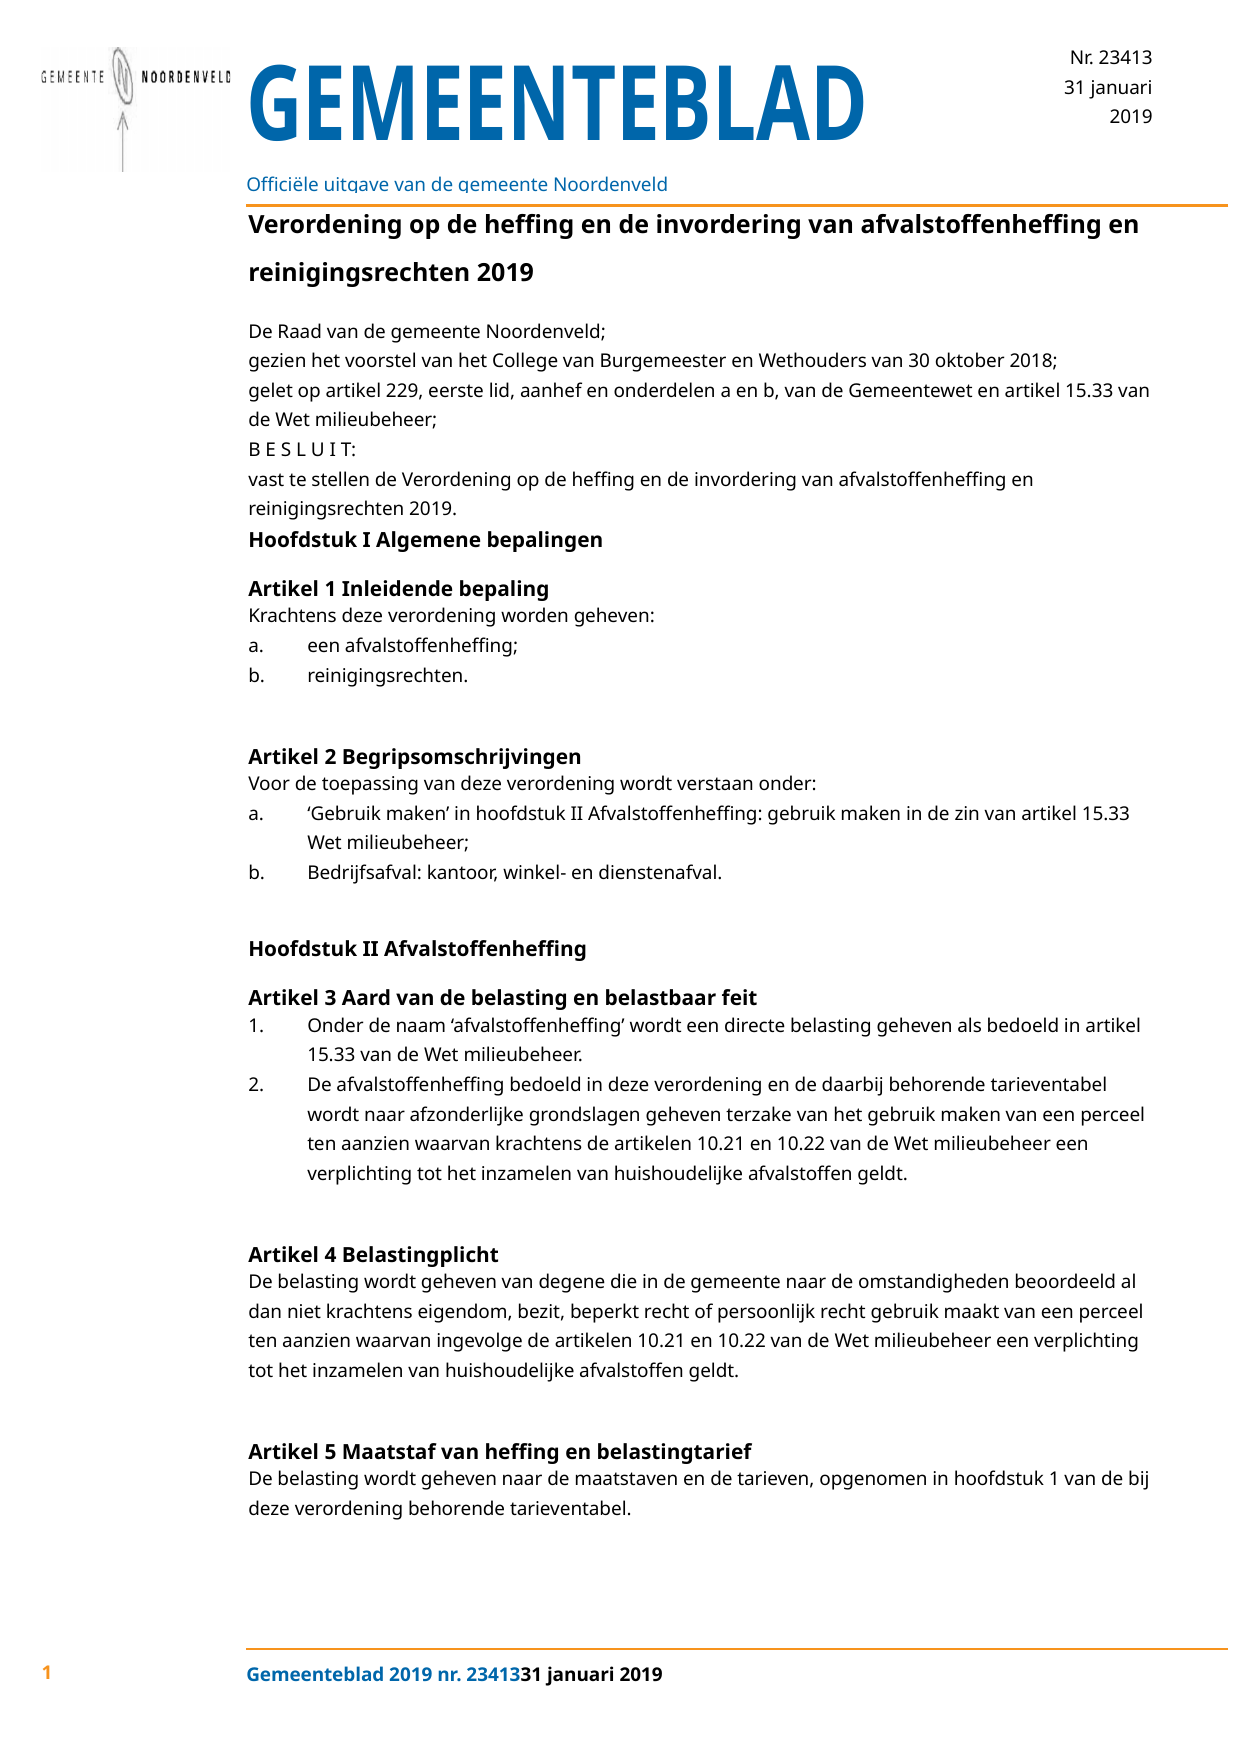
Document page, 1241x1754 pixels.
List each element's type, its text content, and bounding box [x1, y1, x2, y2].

text Krachtens deze verordening worden geheven: [248, 603, 1152, 628]
list een afvalstoffenheffing; [248, 632, 1152, 658]
text vast te stellen de Verordening op de heffing en de invordering van afvalstoffenheffing en reinigingsrechten 2019. [248, 466, 1152, 521]
picture [41, 47, 231, 172]
list reinigingsrechten. [248, 662, 1152, 688]
list Onder de naam ‘afvalstoffenheffing’ wordt een directe belasting geheven als bedoeld in artikel 15.33 van de Wet milieubeheer. [248, 1012, 1152, 1067]
list De afvalstoffenheffing bedoeld in deze verordening en de daarbij behorende tarieventabel wordt naar afzonderlijke grondslagen geheven terzake van het gebruik maken van een perceel ten aanzien waarvan krachtens de artikelen 10.21 en 10.22 van de Wet milieubeheer een verplichting tot het inzamelen van huishoudelijke afvalstoffen geldt. [248, 1071, 1152, 1186]
list ‘Gebruik maken’ in hoofdstuk II Afvalstoffenheffing: gebruik maken in de zin van artikel 15.33 Wet milieubeheer; [248, 800, 1152, 855]
text gelet op artikel 229, eerste lid, aanhef en onderdelen a en b, van de Gemeentewet en artikel 15.33 van de Wet milieubeheer; [248, 377, 1152, 432]
text Artikel 1 Inleidende bepaling [248, 574, 1152, 603]
text Hoofdstuk II Afvalstoffenheffing [248, 934, 1152, 963]
text Hoofdstuk I Algemene bepalingen [248, 525, 1152, 553]
text De Raad van de gemeente Noordenveld; [248, 318, 1152, 344]
text B E S L U I T: [248, 436, 1152, 462]
text Artikel 2 Begripsomschrijvingen [248, 742, 1152, 770]
text De belasting wordt geheven naar de maatstaven en de tarieven, opgenomen in hoofdstuk 1 van de bij deze verordening behorende tarieventabel. [248, 1466, 1152, 1521]
text Artikel 3 Aard van de belasting en belastbaar feit [248, 983, 1152, 1012]
text Voor de toepassing van deze verordening wordt verstaan onder: [248, 770, 1152, 796]
list Bedrijfsafval: kantoor, winkel- en dienstenafval. [248, 859, 1152, 885]
text De belasting wordt geheven van degene die in de gemeente naar de omstandigheden beoordeeld al dan niet krachtens eigendom, bezit, beperkt recht of persoonlijk recht gebruik maakt van een perceel ten aanzien waarvan ingevolge de artikelen 10.21 en 10.22 van de Wet milieubeheer een verplichting tot het inzamelen van huishoudelijke afvalstoffen geldt. [248, 1268, 1152, 1383]
text Artikel 4 Belastingplicht [248, 1240, 1152, 1268]
text Artikel 5 Maatstaf van heffing en belastingtarief [248, 1437, 1152, 1466]
text gezien het voorstel van het College van Burgemeester en Wethouders van 30 oktober 2018; [248, 347, 1152, 373]
text Verordening op de heffing en de invordering van afvalstoffenheffing en reinigingsrechten 2019 [248, 207, 1152, 288]
